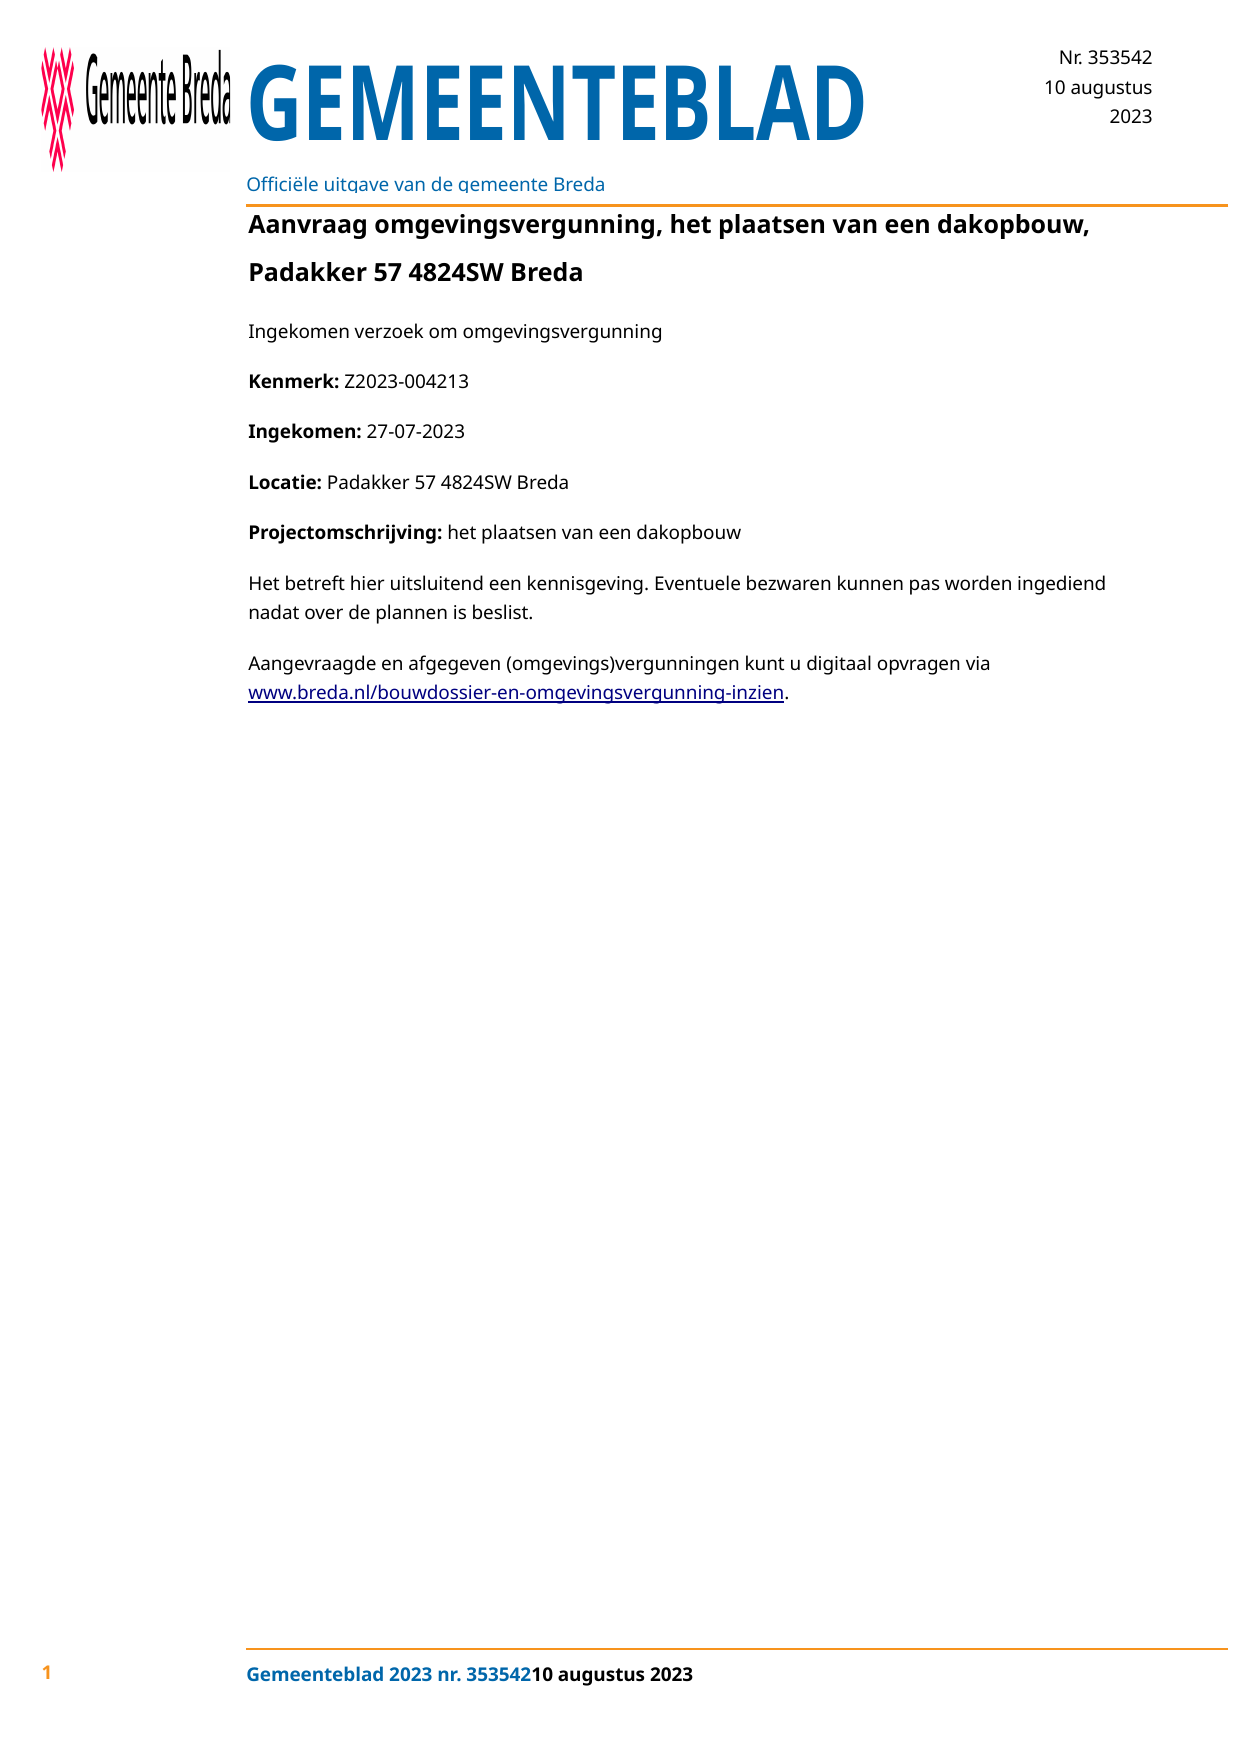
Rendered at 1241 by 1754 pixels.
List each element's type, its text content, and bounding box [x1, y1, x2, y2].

text Projectomschrijving: het plaatsen van een dakopbouw [248, 519, 1152, 545]
text Ingekomen verzoek om omgevingsvergunning [248, 318, 1152, 344]
text Het betreft hier uitsluitend een kennisgeving. Eventuele bezwaren kunnen pas worden ingediend nadat over de plannen is beslist. [248, 570, 1152, 625]
text Aanvraag omgevingsvergunning, het plaatsen van een dakopbouw, Padakker 57 4824SW Breda [248, 207, 1152, 288]
text Locatie: Padakker 57 4824SW Breda [248, 469, 1152, 495]
text Kenmerk: Z2023-004213 [248, 368, 1152, 394]
text Ingekomen: 27-07-2023 [248, 419, 1152, 444]
picture [41, 47, 231, 172]
text Aangevraagde en afgegeven (omgevings)vergunningen kunt u digitaal opvragen via www.breda.nl/bouwdossier-en-omgevingsvergunning-inzien. [248, 650, 1152, 705]
